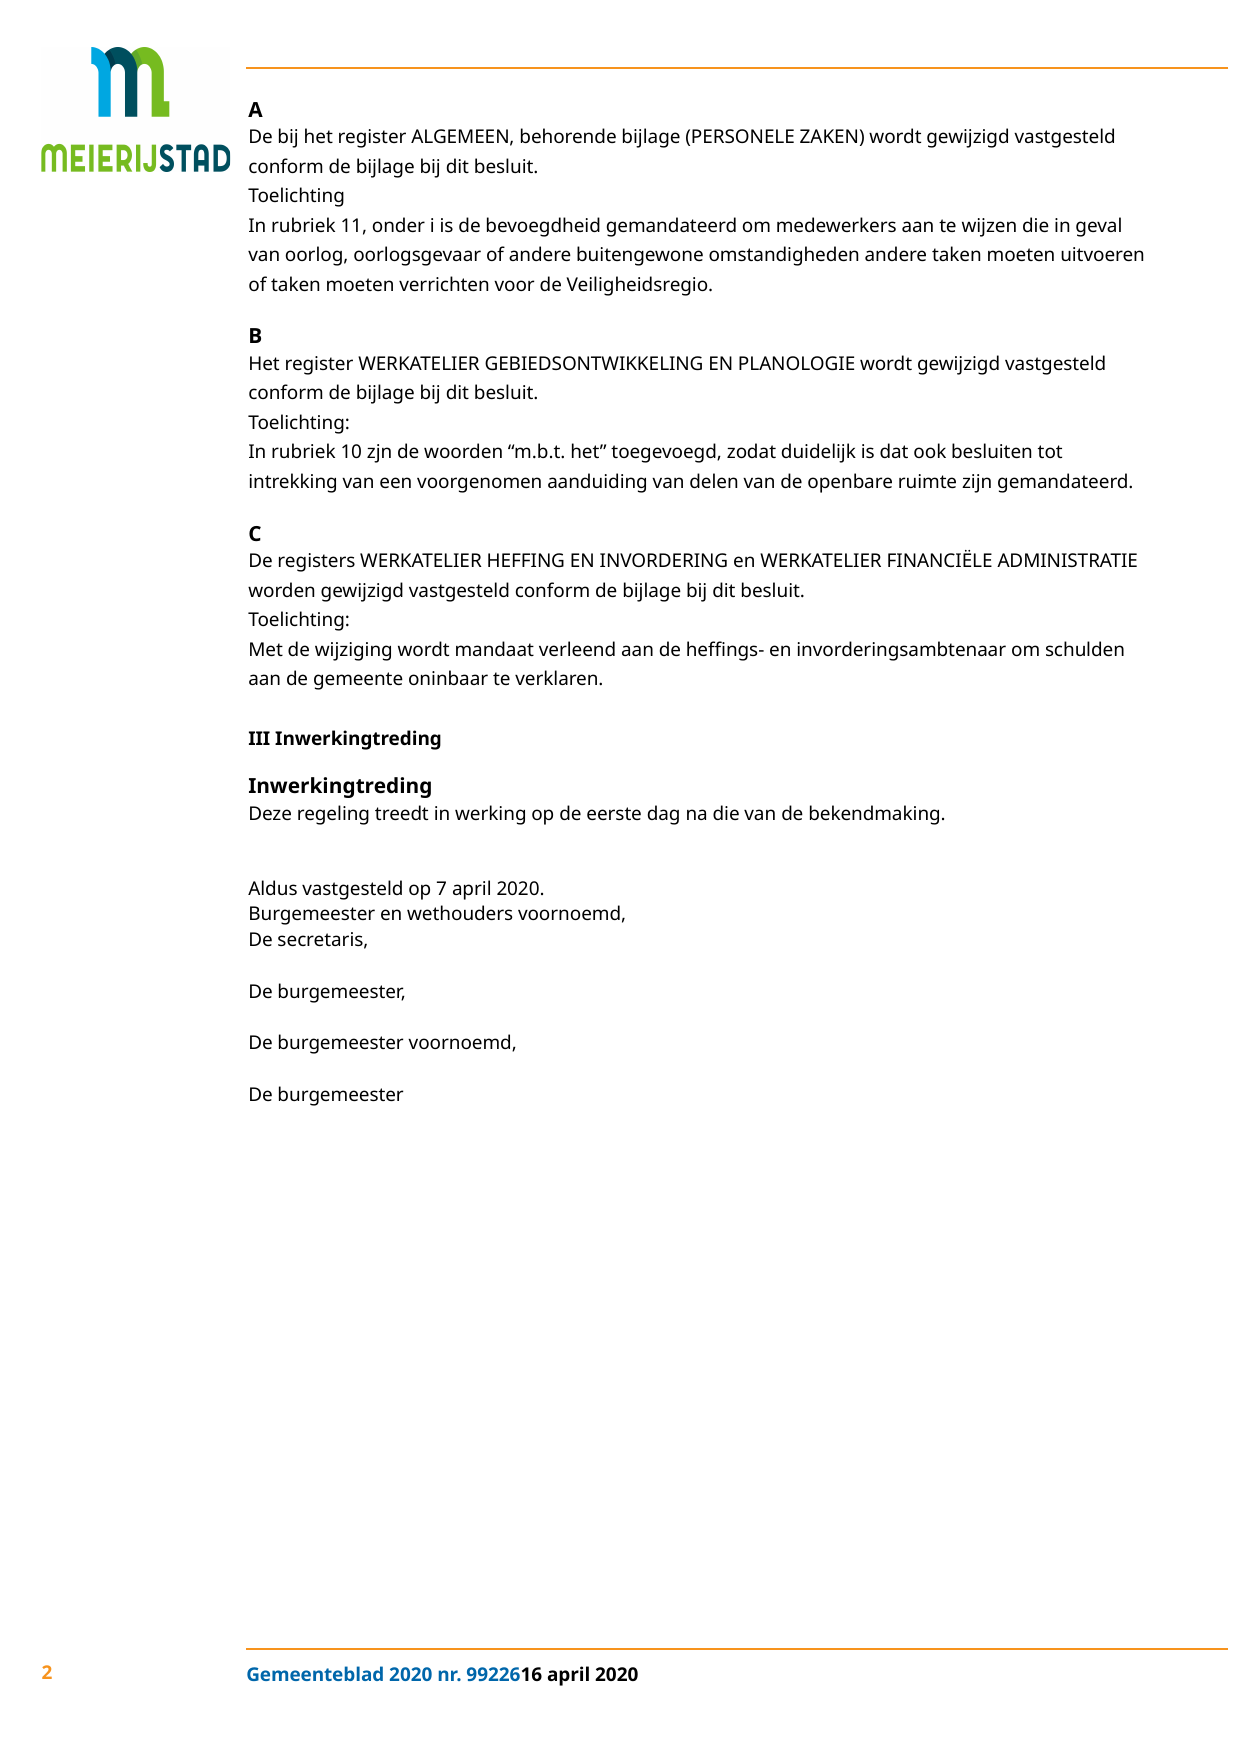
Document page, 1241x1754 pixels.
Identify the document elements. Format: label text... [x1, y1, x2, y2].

text In rubriek 11, onder i is de bevoegdheid gemandateerd om medewerkers aan te wijzen die in geval van oorlog, oorlogsgevaar of andere buitengewone omstandigheden andere taken moeten uitvoeren of taken moeten verrichten voor de Veiligheidsregio. [248, 212, 1152, 297]
text Het register WERKATELIER GEBIEDSONTWIKKELING EN PLANOLOGIE wordt gewijzigd vastgesteld conform de bijlage bij dit besluit. [248, 350, 1152, 405]
text De burgemeester voornoemd, [248, 1029, 1152, 1055]
text Aldus vastgesteld op 7 april 2020. [248, 875, 1152, 901]
text De burgemeester [248, 1081, 1152, 1106]
text C [248, 519, 1152, 547]
text De bij het register ALGEMEEN, behorende bijlage (PERSONELE ZAKEN) wordt gewijzigd vastgesteld conform de bijlage bij dit besluit. [248, 123, 1152, 178]
text Toelichting [248, 182, 1152, 208]
text A [248, 95, 1152, 123]
text Toelichting: [248, 606, 1152, 632]
text Inwerkingtreding [248, 771, 1152, 800]
text In rubriek 10 zjn de woorden “m.b.t. het” toegevoegd, zodat duidelijk is dat ook besluiten tot intrekking van een voorgenomen aanduiding van delen van de openbare ruimte zijn gemandateerd. [248, 439, 1152, 494]
text III Inwerkingtreding [248, 725, 1152, 750]
picture [41, 47, 231, 172]
text B [248, 322, 1152, 350]
text Met de wijziging wordt mandaat verleend aan de heffings- en invorderingsambtenaar om schulden aan de gemeente oninbaar te verklaren. [248, 636, 1152, 691]
text Burgemeester en wethouders voornoemd, [248, 901, 1152, 926]
text De registers WERKATELIER HEFFING EN INVORDERING en WERKATELIER FINANCIËLE ADMINISTRATIE worden gewijzigd vastgesteld conform de bijlage bij dit besluit. [248, 547, 1152, 602]
text De secretaris, [248, 926, 1152, 952]
text Toelichting: [248, 409, 1152, 435]
text De burgemeester, [248, 978, 1152, 1003]
text Deze regeling treedt in werking op de eerste dag na die van de bekendmaking. [248, 800, 1152, 825]
